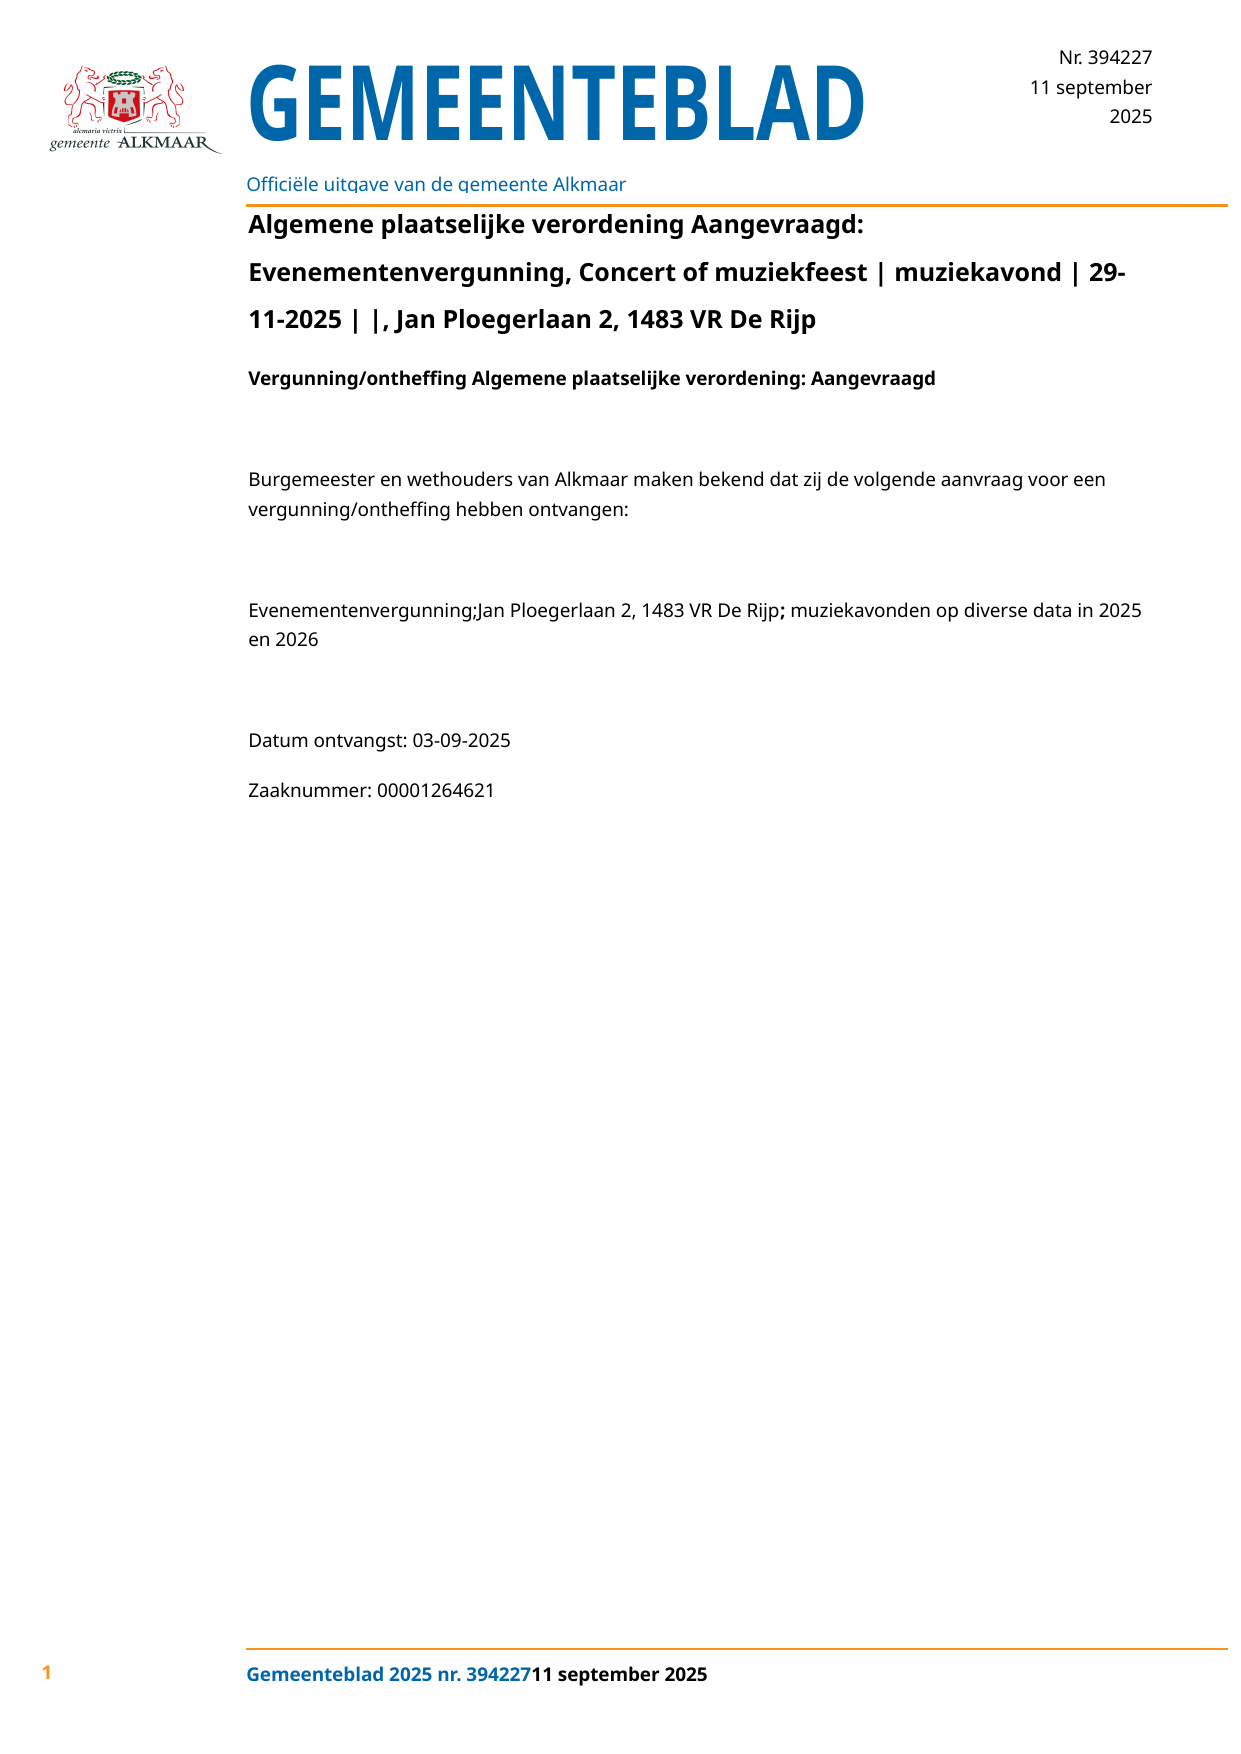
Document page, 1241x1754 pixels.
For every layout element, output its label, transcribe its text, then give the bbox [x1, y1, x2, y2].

text Evenementenvergunning;Jan Ploegerlaan 2, 1483 VR De Rijp; muziekavonden op diverse data in 2025 en 2026 [248, 597, 1152, 652]
text Datum ontvangst: 03-09-2025 [248, 727, 1152, 753]
text Zaaknummer: 00001264621 [248, 778, 1152, 803]
text Burgemeester en wethouders van Alkmaar maken bekend dat zij de volgende aanvraag voor een vergunning/ontheffing hebben ontvangen: [248, 466, 1152, 522]
text Algemene plaatselijke verordening Aangevraagd: Evenementenvergunning, Concert of muziekfeest | muziekavond | 29-11-2025 | |, Jan Ploegerlaan 2, 1483 VR De Rijp [248, 207, 1152, 336]
picture [41, 47, 231, 172]
text Vergunning/ontheffing Algemene plaatselijke verordening: Aangevraagd [248, 366, 1152, 391]
